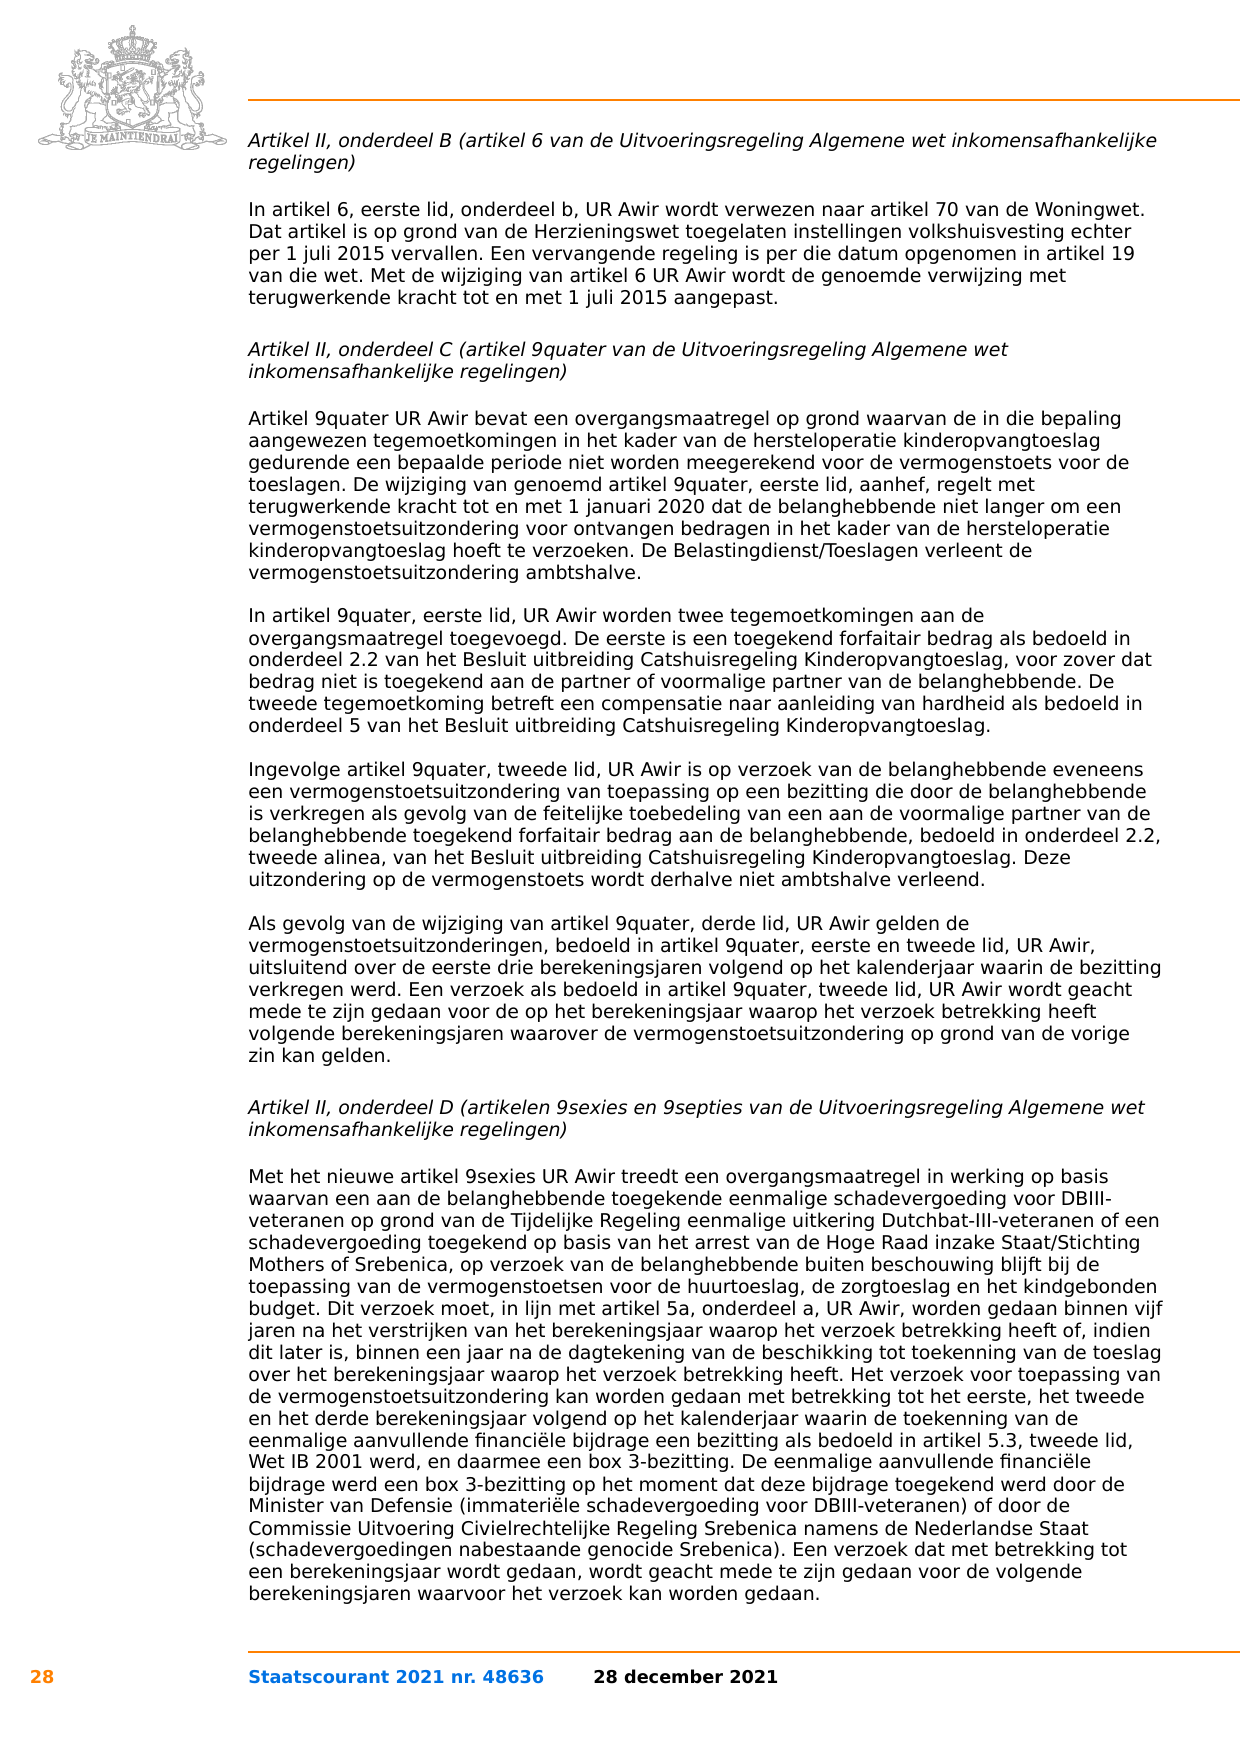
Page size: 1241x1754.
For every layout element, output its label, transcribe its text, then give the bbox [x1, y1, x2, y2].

text Als gevolg van de wijziging van artikel 9quater, derde lid, UR Awir gelden de vermogenstoetsuitzonderingen, bedoeld in artikel 9quater, eerste en tweede lid, UR Awir, uitsluitend over de eerste drie berekeningsjaren volgend op het kalenderjaar waarin de bezitting verkregen werd. Een verzoek als bedoeld in artikel 9quater, tweede lid, UR Awir wordt geacht mede te zijn gedaan voor de op het berekeningsjaar waarop het verzoek betrekking heeft volgende berekeningsjaren waarover de vermogenstoetsuitzondering op grond van de vorige zin kan gelden. [248, 913, 1163, 1067]
text Met het nieuwe artikel 9sexies UR Awir treedt een overgangsmaatregel in werking op basis waarvan een aan de belanghebbende toegekende eenmalige schadevergoeding voor DBIII-veteranen op grond van de Tijdelijke Regeling eenmalige uitkering Dutchbat-III-veteranen of een schadevergoeding toegekend op basis van het arrest van de Hoge Raad inzake Staat/Stichting Mothers of Srebenica, op verzoek van de belanghebbende buiten beschouwing blijft bij de toepassing van de vermogenstoetsen voor de huurtoeslag, de zorgtoeslag en het kindgebonden budget. Dit verzoek moet, in lijn met artikel 5a, onderdeel a, UR Awir, worden gedaan binnen vijf jaren na het verstrijken van het berekeningsjaar waarop het verzoek betrekking heeft of, indien dit later is, binnen een jaar na de dagtekening van de beschikking tot toekenning van de toeslag over het berekeningsjaar waarop het verzoek betrekking heeft. Het verzoek voor toepassing van de vermogenstoetsuitzondering kan worden gedaan met betrekking tot het eerste, het tweede en het derde berekeningsjaar volgend op het kalenderjaar waarin de toekenning van de eenmalige aanvullende financiële bijdrage een bezitting als bedoeld in artikel 5.3, tweede lid, Wet IB 2001 werd, en daarmee een box 3-bezitting. De eenmalige aanvullende financiële bijdrage werd een box 3-bezitting op het moment dat deze bijdrage toegekend werd door de Minister van Defensie (immateriële schadevergoeding voor DBIII-veteranen) of door de Commissie Uitvoering Civielrechtelijke Regeling Srebenica namens de Nederlandse Staat (schadevergoedingen nabestaande genocide Srebenica). Een verzoek dat met betrekking tot een berekeningsjaar wordt gedaan, wordt geacht mede te zijn gedaan voor de volgende berekeningsjaren waarvoor het verzoek kan worden gedaan. [248, 1166, 1163, 1605]
subtitle Artikel II, onderdeel B (artikel 6 van de Uitvoeringsregeling Algemene wet inkomensafhankelijke regelingen) [248, 130, 1163, 174]
text Ingevolge artikel 9quater, tweede lid, UR Awir is op verzoek van de belanghebbende eveneens een vermogenstoetsuitzondering van toepassing op een bezitting die door de belanghebbende is verkregen als gevolg van de feitelijke toebedeling van een aan de voormalige partner van de belanghebbende toegekend forfaitair bedrag aan de belanghebbende, bedoeld in onderdeel 2.2, tweede alinea, van het Besluit uitbreiding Catshuisregeling Kinderopvangtoeslag. Deze uitzondering op de vermogenstoets wordt derhalve niet ambtshalve verleend. [248, 759, 1163, 891]
picture [38, 25, 227, 150]
text In artikel 9quater, eerste lid, UR Awir worden twee tegemoetkomingen aan de overgangsmaatregel toegevoegd. De eerste is een toegekend forfaitair bedrag als bedoeld in onderdeel 2.2 van het Besluit uitbreiding Catshuisregeling Kinderopvangtoeslag, voor zover dat bedrag niet is toegekend aan de partner of voormalige partner van de belanghebbende. De tweede tegemoetkoming betreft een compensatie naar aanleiding van hardheid als bedoeld in onderdeel 5 van het Besluit uitbreiding Catshuisregeling Kinderopvangtoeslag. [248, 605, 1163, 737]
text In artikel 6, eerste lid, onderdeel b, UR Awir wordt verwezen naar artikel 70 van de Woningwet. Dat artikel is op grond van de Herzieningswet toegelaten instellingen volkshuisvesting echter per 1 juli 2015 vervallen. Een vervangende regeling is per die datum opgenomen in artikel 19 van die wet. Met de wijziging van artikel 6 UR Awir wordt de genoemde verwijzing met terugwerkende kracht tot en met 1 juli 2015 aangepast. [248, 199, 1163, 309]
subtitle Artikel II, onderdeel C (artikel 9quater van de Uitvoeringsregeling Algemene wet inkomensafhankelijke regelingen) [248, 339, 1163, 383]
subtitle Artikel II, onderdeel D (artikelen 9sexies en 9septies van de Uitvoeringsregeling Algemene wet inkomensafhankelijke regelingen) [248, 1097, 1163, 1141]
text Artikel 9quater UR Awir bevat een overgangsmaatregel op grond waarvan de in die bepaling aangewezen tegemoetkomingen in het kader van de hersteloperatie kinderopvangtoeslag gedurende een bepaalde periode niet worden meegerekend voor de vermogenstoets voor de toeslagen. De wijziging van genoemd artikel 9quater, eerste lid, aanhef, regelt met terugwerkende kracht tot en met 1 januari 2020 dat de belanghebbende niet langer om een vermogenstoetsuitzondering voor ontvangen bedragen in het kader van de hersteloperatie kinderopvangtoeslag hoeft te verzoeken. De Belastingdienst/Toeslagen verleent de vermogenstoetsuitzondering ambtshalve. [248, 408, 1163, 583]
